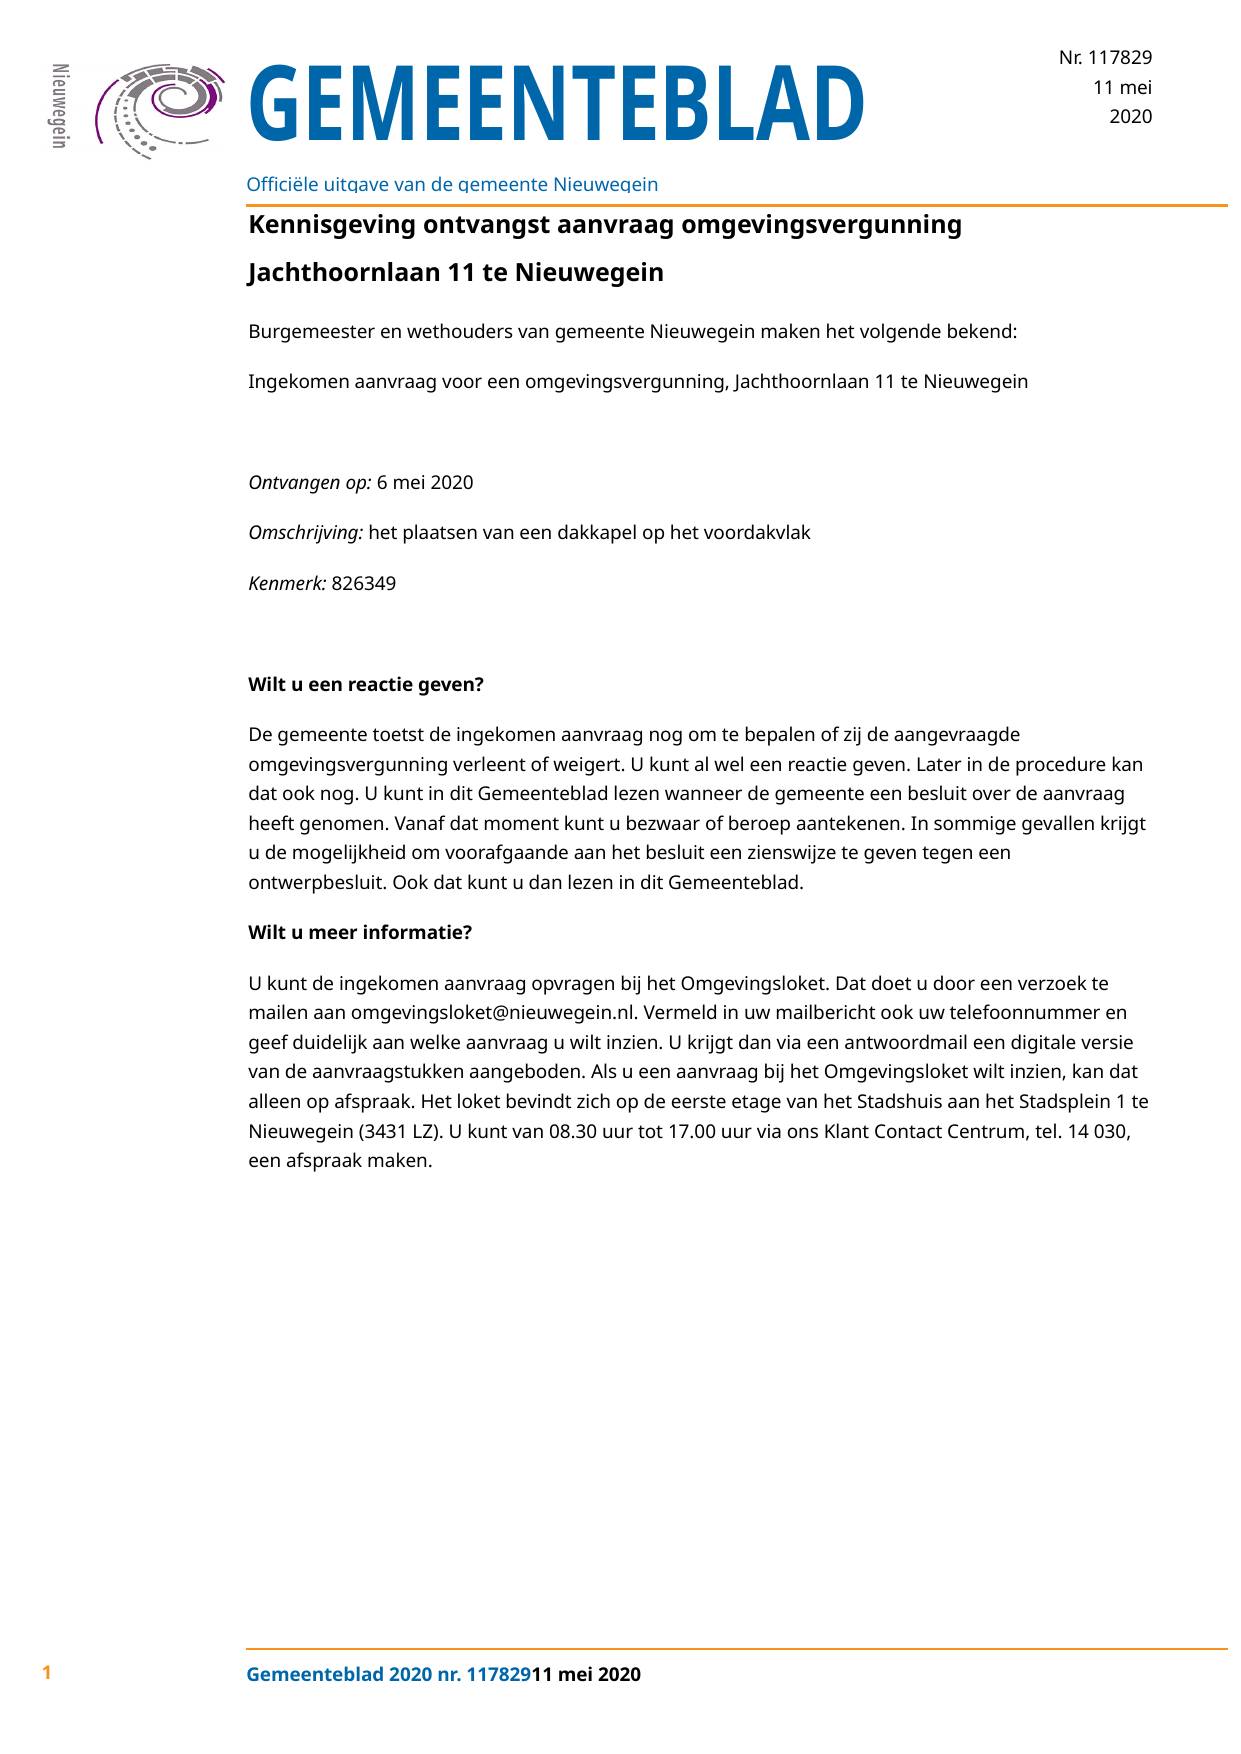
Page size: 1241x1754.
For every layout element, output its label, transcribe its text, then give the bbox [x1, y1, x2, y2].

text De gemeente toetst de ingekomen aanvraag nog om te bepalen of zij de aangevraagde omgevingsvergunning verleent of weigert. U kunt al wel een reactie geven. Later in de procedure kan dat ook nog. U kunt in dit Gemeenteblad lezen wanneer de gemeente een besluit over de aanvraag heeft genomen. Vanaf dat moment kunt u bezwaar of beroep aantekenen. In sommige gevallen krijgt u de mogelijkheid om voorafgaande aan het besluit een zienswijze te geven tegen een ontwerpbesluit. Ook dat kunt u dan lezen in dit Gemeenteblad. [248, 721, 1152, 895]
text Wilt u meer informatie? [248, 919, 1152, 945]
text Wilt u een reactie geven? [248, 671, 1152, 697]
picture [41, 47, 231, 172]
text Ingekomen aanvraag voor een omgevingsvergunning, Jachthoornlaan 11 te Nieuwegein [248, 368, 1152, 394]
text Kenmerk: 826349 [248, 570, 1152, 596]
text Burgemeester en wethouders van gemeente Nieuwegein maken het volgende bekend: [248, 318, 1152, 344]
text U kunt de ingekomen aanvraag opvragen bij het Omgevingsloket. Dat doet u door een verzoek te mailen aan omgevingsloket@nieuwegein.nl. Vermeld in uw mailbericht ook uw telefoonnummer en geef duidelijk aan welke aanvraag u wilt inzien. U krijgt dan via een antwoordmail een digitale versie van de aanvraagstukken aangeboden. Als u een aanvraag bij het Omgevingsloket wilt inzien, kan dat alleen op afspraak. Het loket bevindt zich op de eerste etage van het Stadshuis aan het Stadsplein 1 te Nieuwegein (3431 LZ). U kunt van 08.30 uur tot 17.00 uur via ons Klant Contact Centrum, tel. 14 030, een afspraak maken. [248, 970, 1152, 1173]
text Omschrijving: het plaatsen van een dakkapel op het voordakvlak [248, 519, 1152, 545]
text Kennisgeving ontvangst aanvraag omgevingsvergunning Jachthoornlaan 11 te Nieuwegein [248, 207, 1152, 288]
text Ontvangen op: 6 mei 2020 [248, 469, 1152, 495]
